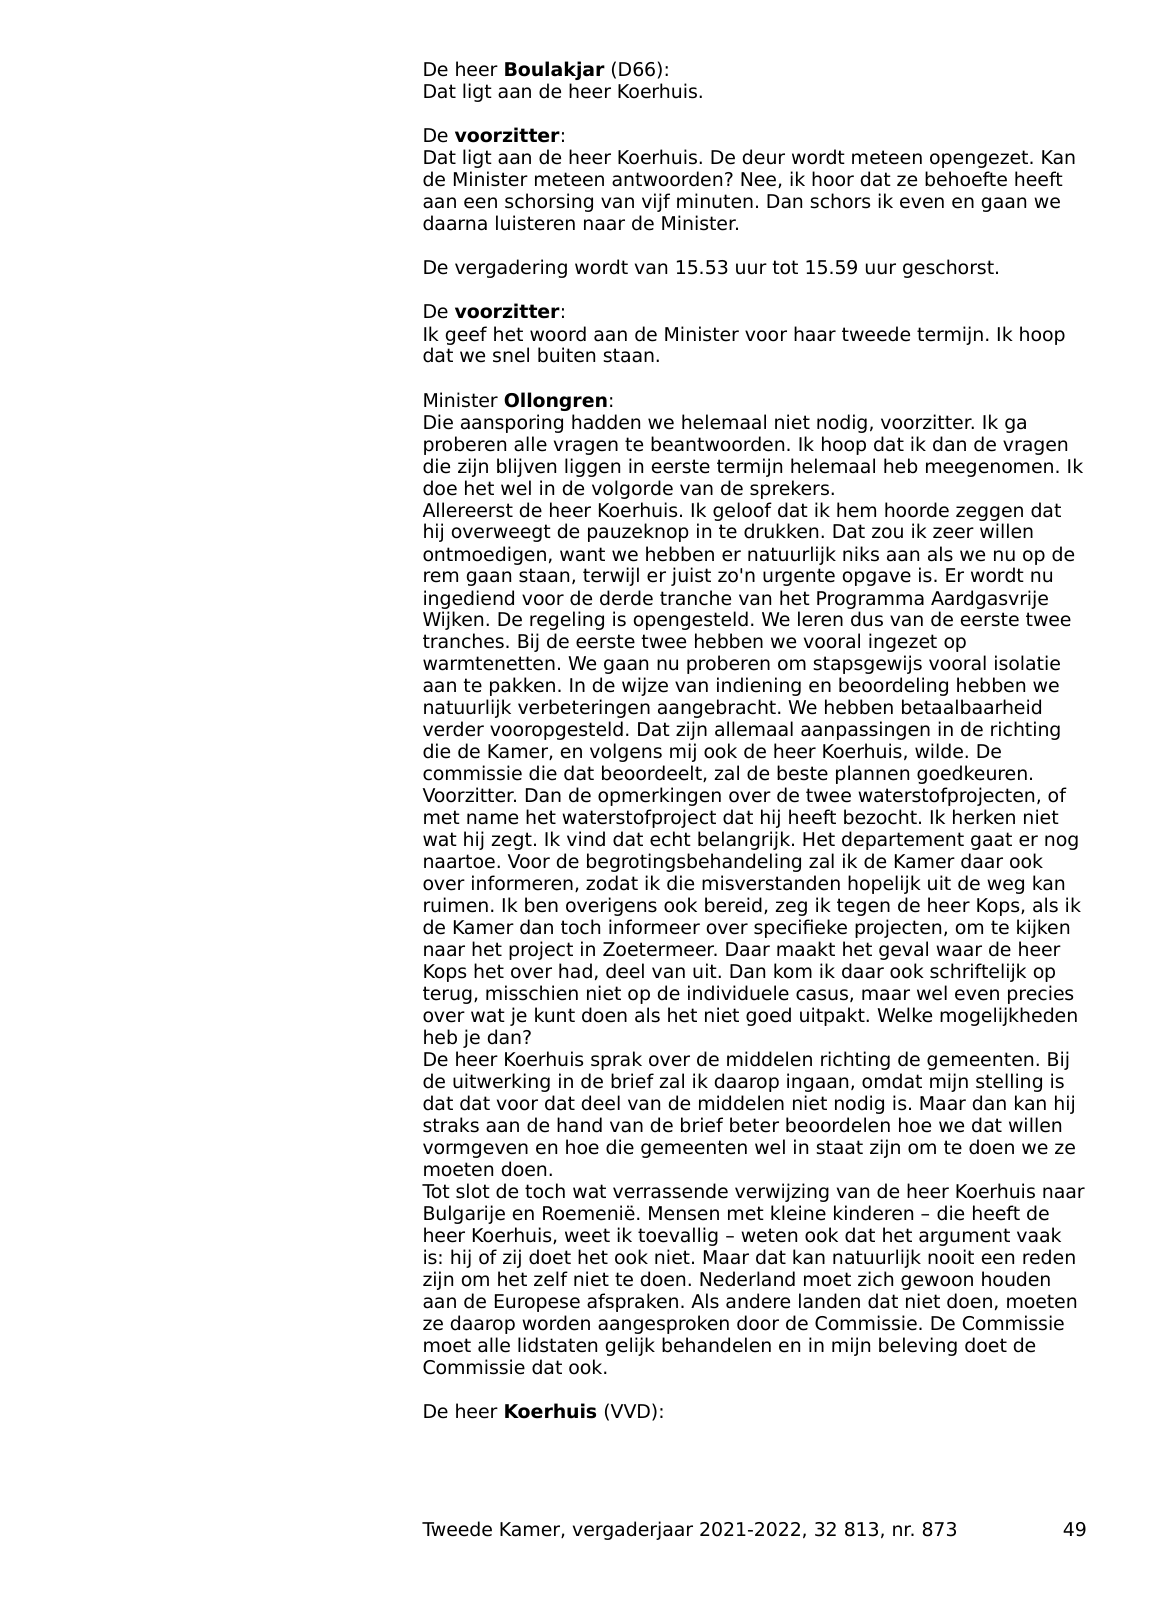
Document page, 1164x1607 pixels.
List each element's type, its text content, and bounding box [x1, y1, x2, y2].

text Dat ligt aan de heer Koerhuis. De deur wordt meteen opengezet. Kan de Minister meteen antwoorden? Nee, ik hoor dat ze behoefte heeft aan een schorsing van vijf minuten. Dan schors ik even en gaan we daarna luisteren naar de Minister. [422, 147, 1087, 235]
text Ik geef het woord aan de Minister voor haar tweede termijn. Ik hoop dat we snel buiten staan. [422, 323, 1087, 367]
text Tot slot de toch wat verrassende verwijzing van de heer Koerhuis naar Bulgarije en Roemenië. Mensen met kleine kinderen – die heeft de heer Koerhuis, weet ik toevallig – weten ook dat het argument vaak is: hij of zij doet het ook niet. Maar dat kan natuurlijk nooit een reden zijn om het zelf niet te doen. Nederland moet zich gewoon houden aan de Europese afspraken. Als andere landen dat niet doen, moeten ze daarop worden aangesproken door de Commissie. De Commissie moet alle lidstaten gelijk behandelen en in mijn beleving doet de Commissie dat ook. [422, 1181, 1087, 1379]
text De vergadering wordt van 15.53 uur tot 15.59 uur geschorst. [422, 257, 1087, 279]
text De heer Koerhuis (VVD): [422, 1401, 1087, 1423]
text De voorzitter: [422, 301, 1087, 323]
text Allereerst de heer Koerhuis. Ik geloof dat ik hem hoorde zeggen dat hij overweegt de pauzeknop in te drukken. Dat zou ik zeer willen ontmoedigen, want we hebben er natuurlijk niks aan als we nu op de rem gaan staan, terwijl er juist zo'n urgente opgave is. Er wordt nu ingediend voor de derde tranche van het Programma Aardgasvrije Wijken. De regeling is opengesteld. We leren dus van de eerste twee tranches. Bij de eerste twee hebben we vooral ingezet op warmtenetten. We gaan nu proberen om stapsgewijs vooral isolatie aan te pakken. In de wijze van indiening en beoordeling hebben we natuurlijk verbeteringen aangebracht. We hebben betaalbaarheid verder vooropgesteld. Dat zijn allemaal aanpassingen in de richting die de Kamer, en volgens mij ook de heer Koerhuis, wilde. De commissie die dat beoordeelt, zal de beste plannen goedkeuren. [422, 499, 1087, 785]
text De heer Boulakjar (D66): [422, 59, 1087, 81]
text Voorzitter. Dan de opmerkingen over de twee waterstofprojecten, of met name het waterstofproject dat hij heeft bezocht. Ik herken niet wat hij zegt. Ik vind dat echt belangrijk. Het departement gaat er nog naartoe. Voor de begrotingsbehandeling zal ik de Kamer daar ook over informeren, zodat ik die misverstanden hopelijk uit de weg kan ruimen. Ik ben overigens ook bereid, zeg ik tegen de heer Kops, als ik de Kamer dan toch informeer over specifieke projecten, om te kijken naar het project in Zoetermeer. Daar maakt het geval waar de heer Kops het over had, deel van uit. Dan kom ik daar ook schriftelijk op terug, misschien niet op de individuele casus, maar wel even precies over wat je kunt doen als het niet goed uitpakt. Welke mogelijkheden heb je dan? [422, 785, 1087, 1049]
text Die aansporing hadden we helemaal niet nodig, voorzitter. Ik ga proberen alle vragen te beantwoorden. Ik hoop dat ik dan de vragen die zijn blijven liggen in eerste termijn helemaal heb meegenomen. Ik doe het wel in de volgorde van de sprekers. [422, 412, 1087, 499]
text De voorzitter: [422, 125, 1087, 147]
text Minister Ollongren: [422, 389, 1087, 412]
text Dat ligt aan de heer Koerhuis. [422, 81, 1087, 103]
text De heer Koerhuis sprak over de middelen richting de gemeenten. Bij de uitwerking in de brief zal ik daarop ingaan, omdat mijn stelling is dat dat voor dat deel van de middelen niet nodig is. Maar dan kan hij straks aan de hand van de brief beter beoordelen hoe we dat willen vormgeven en hoe die gemeenten wel in staat zijn om te doen we ze moeten doen. [422, 1049, 1087, 1181]
